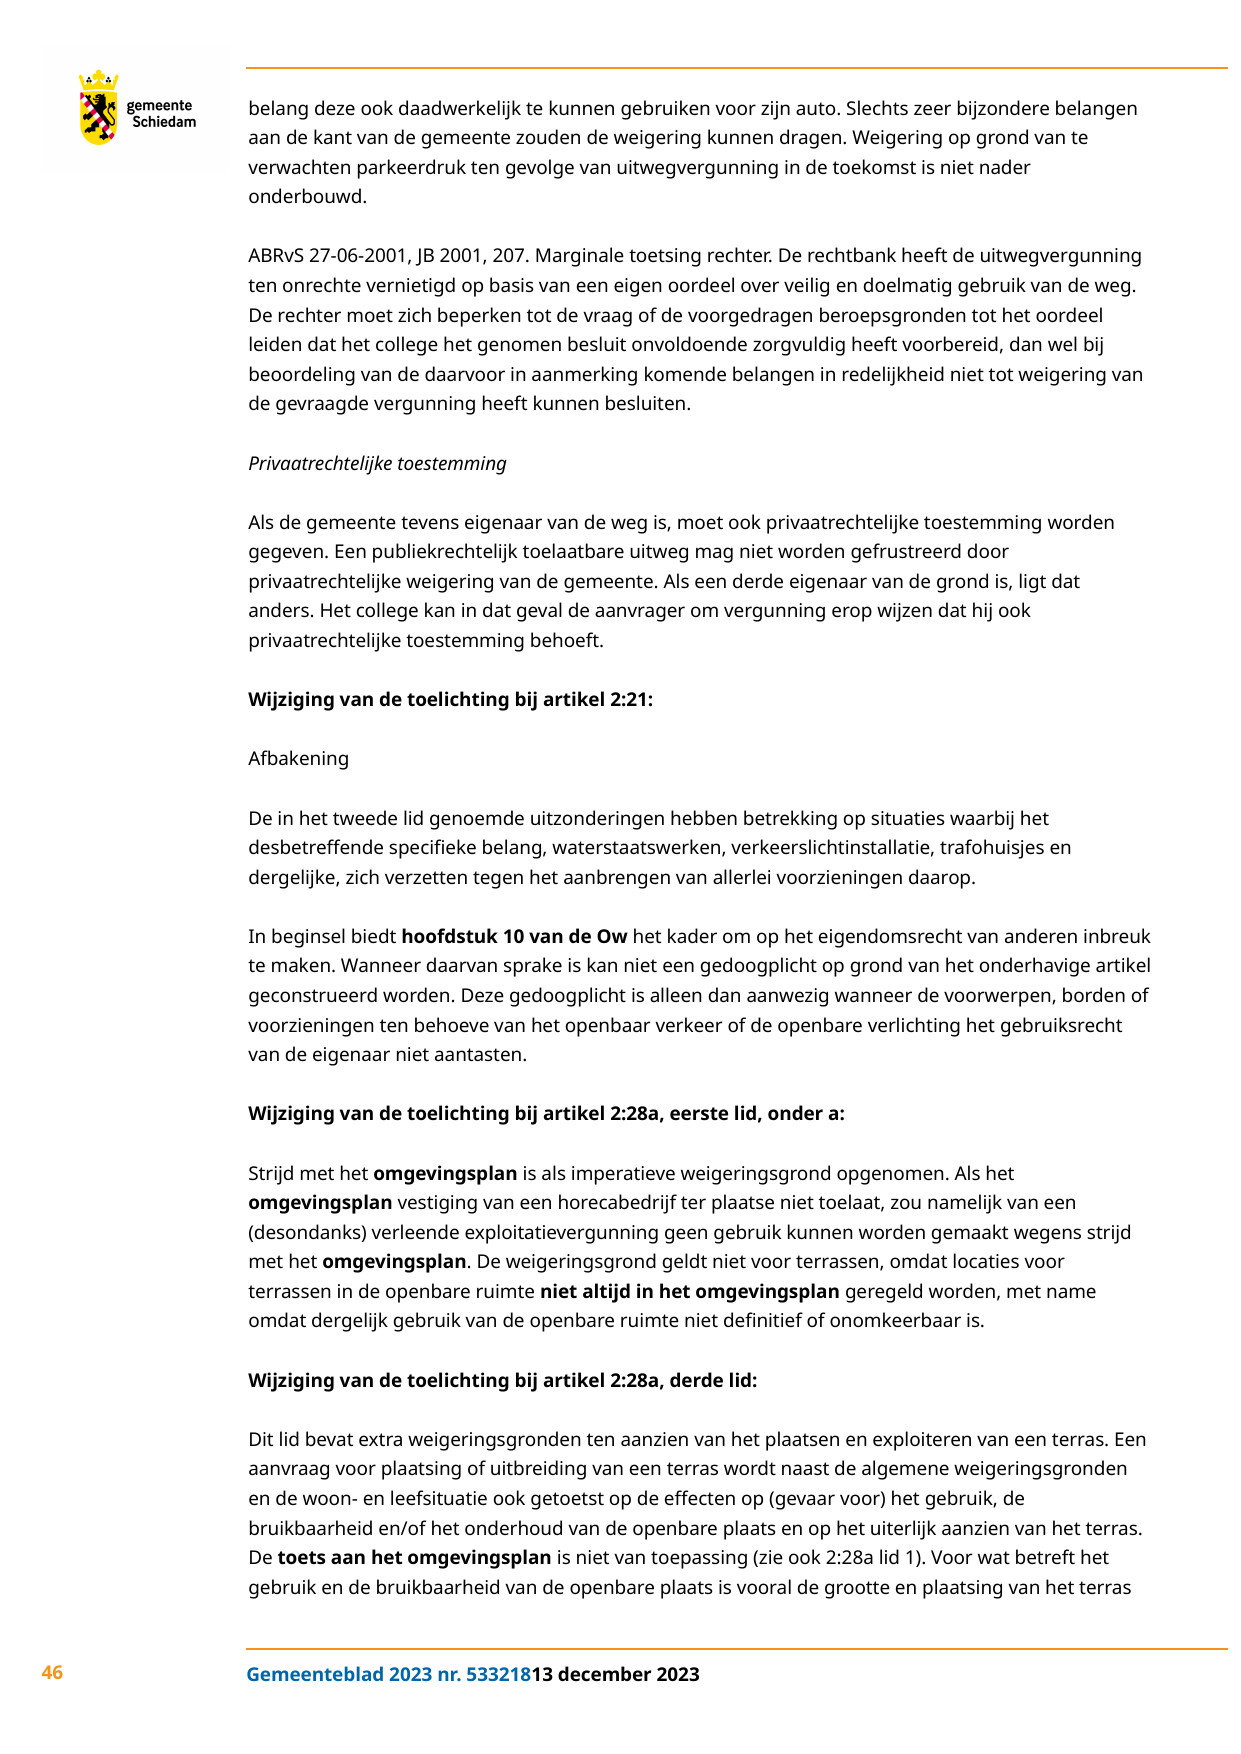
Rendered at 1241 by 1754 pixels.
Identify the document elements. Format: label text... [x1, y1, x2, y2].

text Strijd met het omgevingsplan is als imperatieve weigeringsgrond opgenomen. Als het omgevingsplan vestiging van een horecabedrijf ter plaatse niet toelaat, zou namelijk van een (desondanks) verleende exploitatievergunning geen gebruik kunnen worden gemaakt wegens strijd met het omgevingsplan. De weigeringsgrond geldt niet voor terrassen, omdat locaties voor terrassen in de openbare ruimte niet altijd in het omgevingsplan geregeld worden, met name omdat dergelijk gebruik van de openbare ruimte niet definitief of onomkeerbaar is. [248, 1160, 1152, 1333]
text In beginsel biedt hoofdstuk 10 van de Ow het kader om op het eigendomsrecht van anderen inbreuk te maken. Wanneer daarvan sprake is kan niet een gedoogplicht op grond van het onderhavige artikel geconstrueerd worden. Deze gedoogplicht is alleen dan aanwezig wanneer de voorwerpen, borden of voorzieningen ten behoeve van het openbaar verkeer of de openbare verlichting het gebruiksrecht van de eigenaar niet aantasten. [248, 923, 1152, 1067]
text Afbakening [248, 746, 1152, 771]
text De in het tweede lid genoemde uitzonderingen hebben betrekking op situaties waarbij het desbetreffende specifieke belang, waterstaatswerken, verkeerslichtinstallatie, trafohuisjes en dergelijke, zich verzetten tegen het aanbrengen van allerlei voorzieningen daarop. [248, 805, 1152, 890]
text Dit lid bevat extra weigeringsgronden ten aanzien van het plaatsen en exploiteren van een terras. Een aanvraag voor plaatsing of uitbreiding van een terras wordt naast de algemene weigeringsgronden en de woon- en leefsituatie ook getoetst op de effecten op (gevaar voor) het gebruik, de bruikbaarheid en/of het onderhoud van de openbare plaats en op het uiterlijk aanzien van het terras. De toets aan het omgevingsplan is niet van toepassing (zie ook 2:28a lid 1). Voor wat betreft het gebruik en de bruikbaarheid van de openbare plaats is vooral de grootte en plaatsing van het terras [248, 1426, 1152, 1600]
text belang deze ook daadwerkelijk te kunnen gebruiken voor zijn auto. Slechts zeer bijzondere belangen aan de kant van de gemeente zouden de weigering kunnen dragen. Weigering op grond van te verwachten parkeerdruk ten gevolge van uitwegvergunning in de toekomst is niet nader onderbouwd. [248, 95, 1152, 209]
text Wijziging van de toelichting bij artikel 2:28a, derde lid: [248, 1367, 1152, 1393]
text Wijziging van de toelichting bij artikel 2:21: [248, 686, 1152, 712]
text Privaatrechtelijke toestemming [248, 450, 1152, 476]
text ABRvS 27-06-2001, JB 2001, 207. Marginale toetsing rechter. De rechtbank heeft de uitwegvergunning ten onrechte vernietigd op basis van een eigen oordeel over veilig en doelmatig gebruik van de weg. De rechter moet zich beperken tot de vraag of de voorgedragen beroepsgronden tot het oordeel leiden dat het college het genomen besluit onvoldoende zorgvuldig heeft voorbereid, dan wel bij beoordeling van de daarvoor in aanmerking komende belangen in redelijkheid niet tot weigering van de gevraagde vergunning heeft kunnen besluiten. [248, 243, 1152, 416]
text Wijziging van de toelichting bij artikel 2:28a, eerste lid, onder a: [248, 1101, 1152, 1126]
text Als de gemeente tevens eigenaar van de weg is, moet ook privaatrechtelijke toestemming worden gegeven. Een publiekrechtelijk toelaatbare uitweg mag niet worden gefrustreerd door privaatrechtelijke weigering van de gemeente. Als een derde eigenaar van de grond is, ligt dat anders. Het college kan in dat geval de aanvrager om vergunning erop wijzen dat hij ook privaatrechtelijke toestemming behoeft. [248, 509, 1152, 653]
picture [41, 47, 231, 172]
